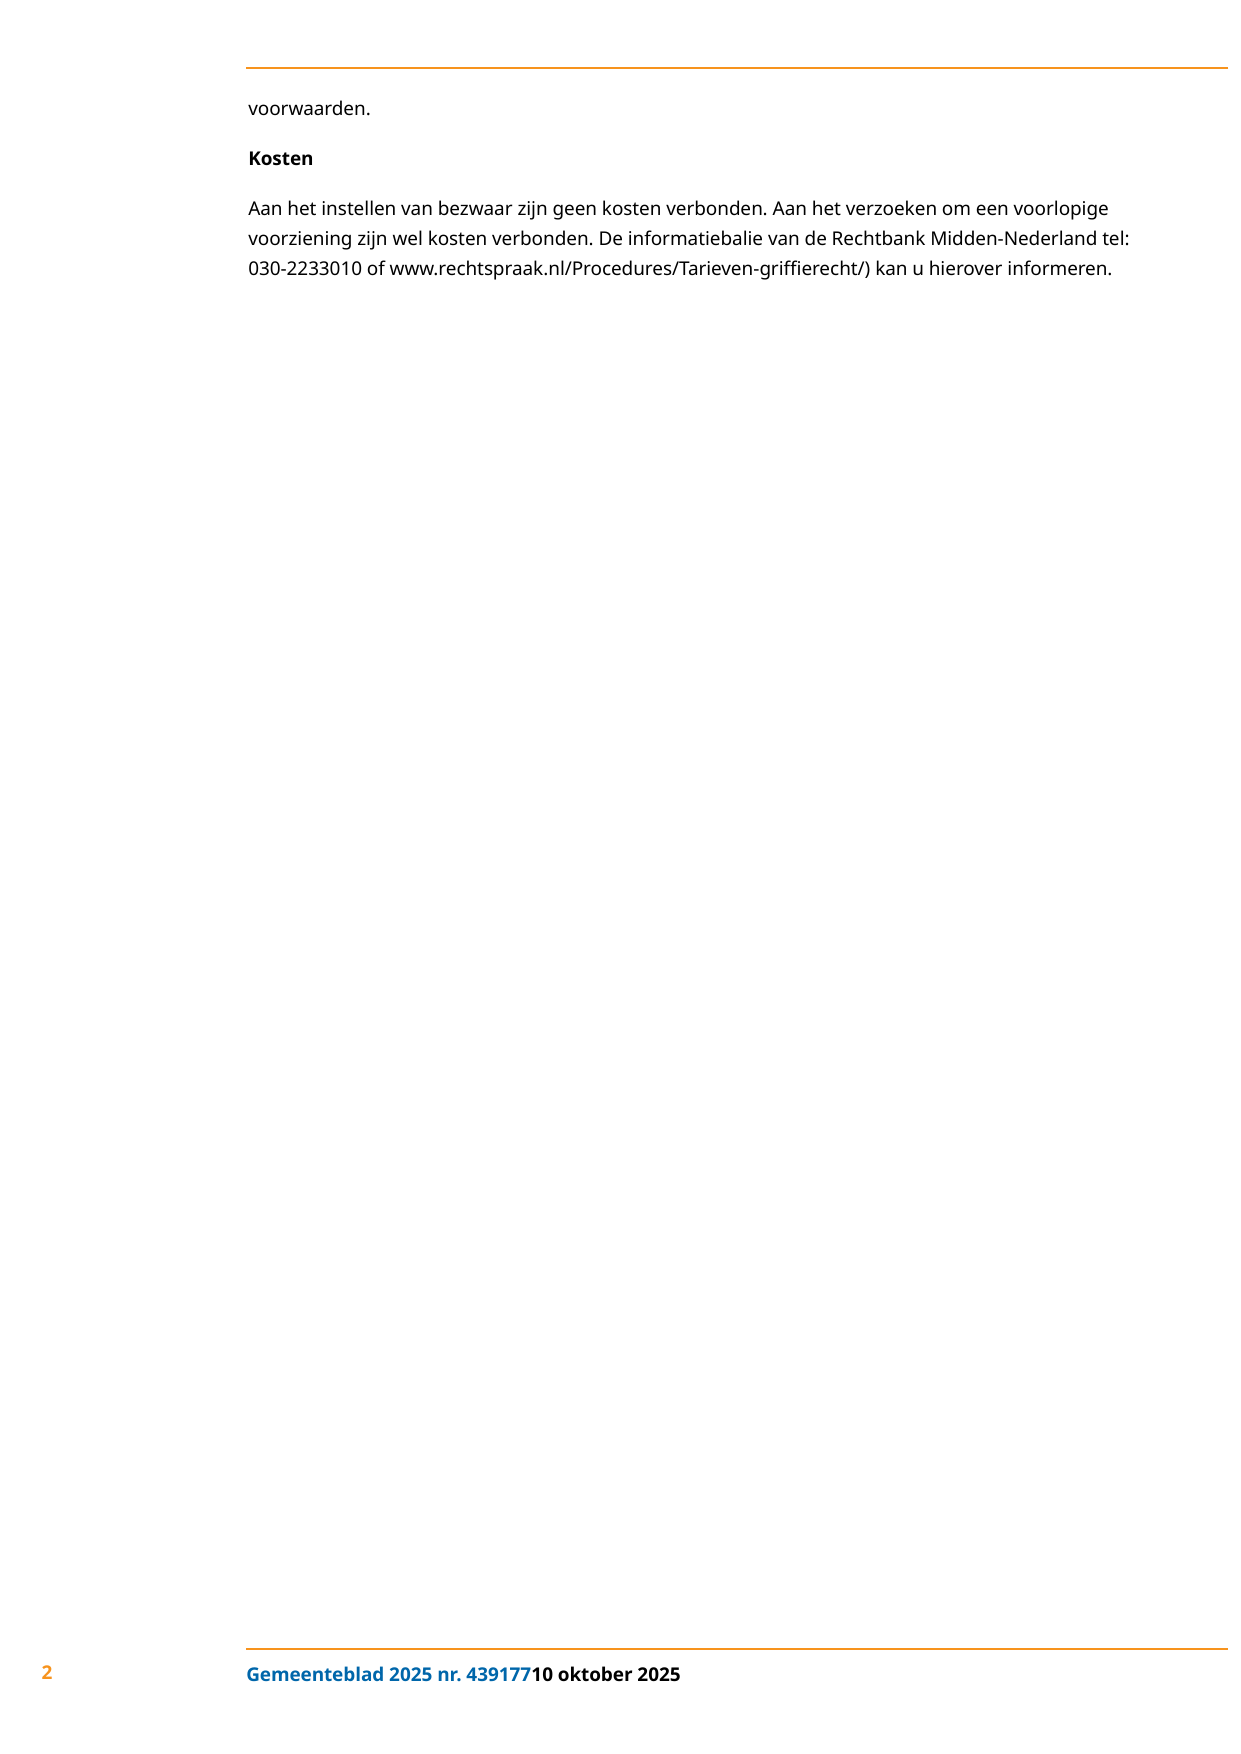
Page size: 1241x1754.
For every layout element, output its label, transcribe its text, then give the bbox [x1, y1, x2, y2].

text voorwaarden. [248, 95, 1152, 121]
text Aan het instellen van bezwaar zijn geen kosten verbonden. Aan het verzoeken om een voorlopige voorziening zijn wel kosten verbonden. De informatiebalie van de Rechtbank Midden-Nederland tel: 030-2233010 of www.rechtspraak.nl/Procedures/Tarieven-griffierecht/) kan u hierover informeren. [248, 196, 1152, 281]
text Kosten [248, 145, 1152, 171]
picture [41, 47, 231, 172]
